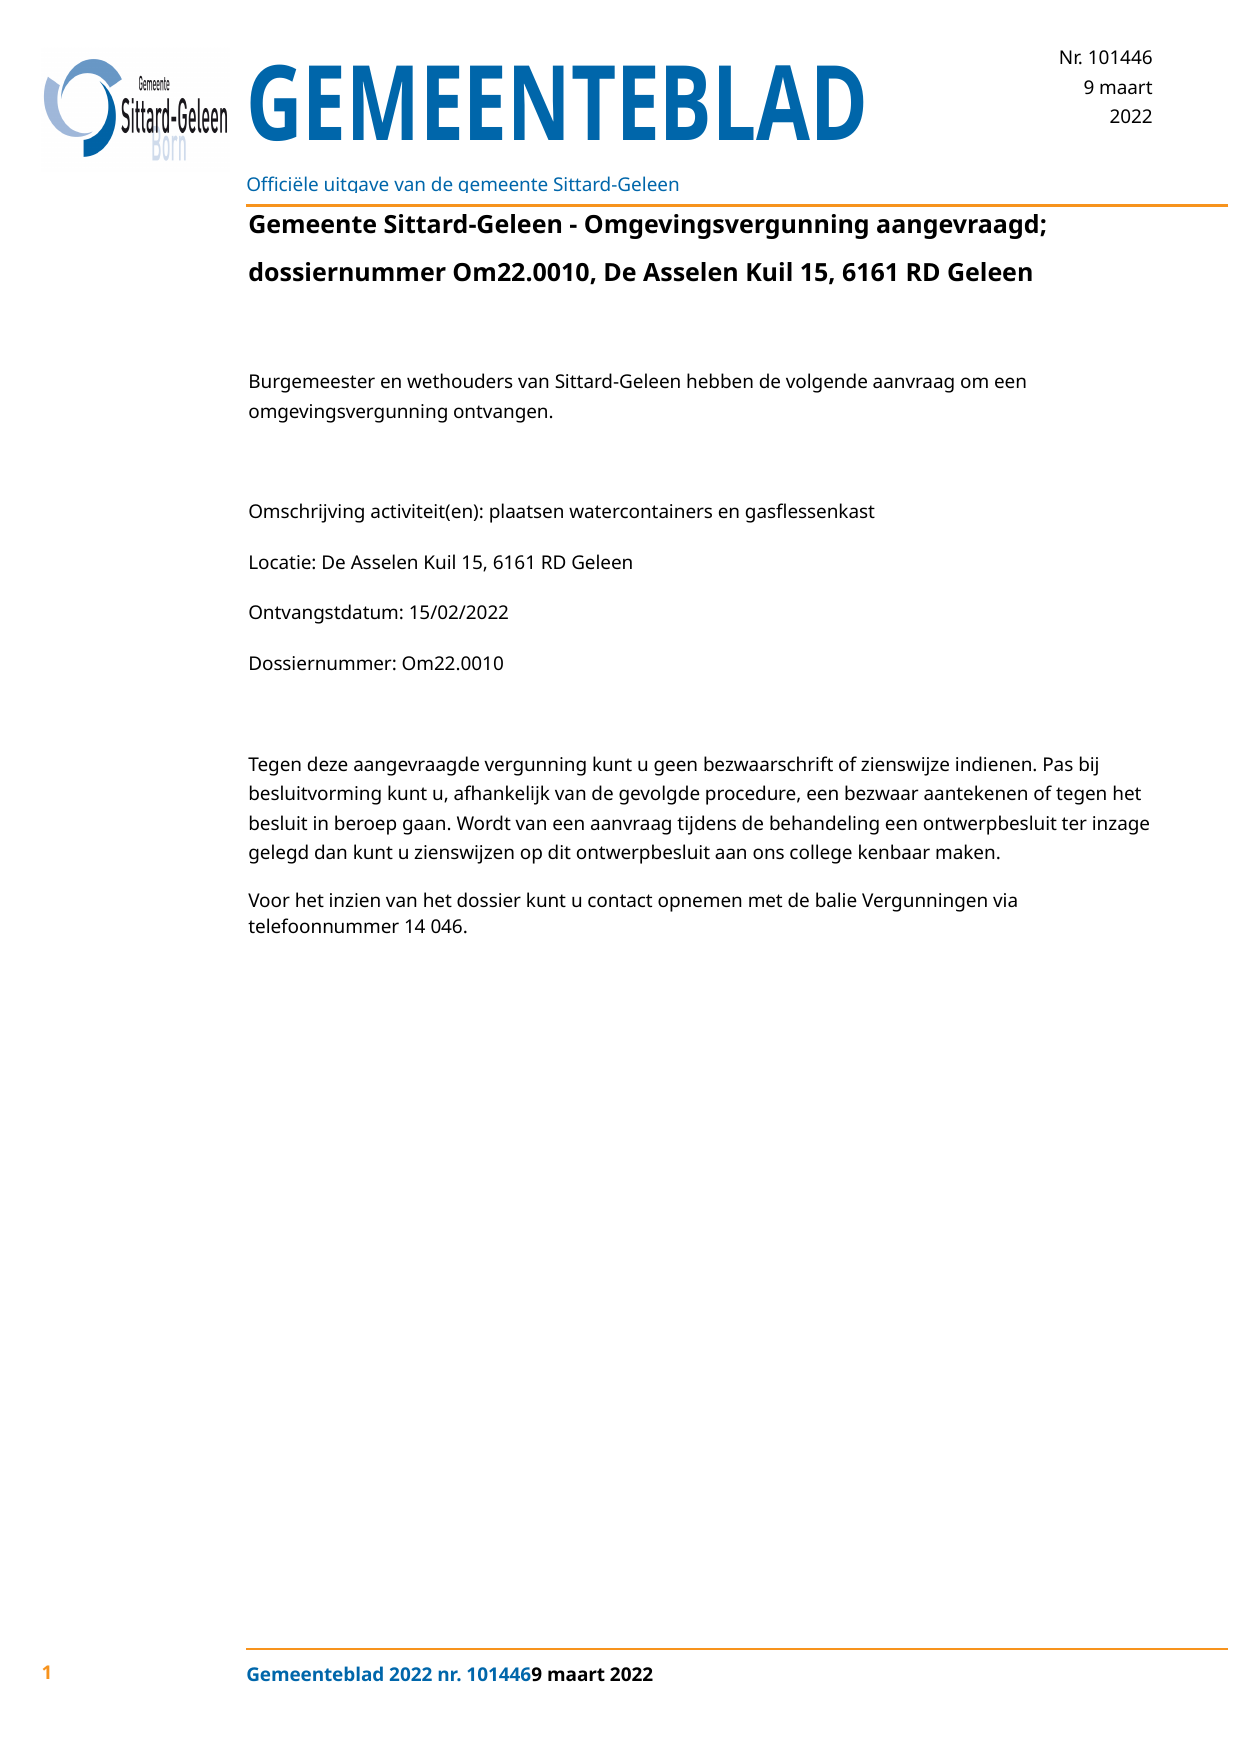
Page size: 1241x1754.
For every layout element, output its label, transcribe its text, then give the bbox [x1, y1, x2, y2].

text Omschrijving activiteit(en): plaatsen watercontainers en gasflessenkast [248, 499, 1152, 524]
text Gemeente Sittard-Geleen - Omgevingsvergunning aangevraagd; dossiernummer Om22.0010, De Asselen Kuil 15, 6161 RD Geleen [248, 207, 1152, 288]
text Ontvangstdatum: 15/02/2022 [248, 599, 1152, 625]
picture [41, 47, 231, 172]
text Burgemeester en wethouders van Sittard-Geleen hebben de volgende aanvraag om een omgevingsvergunning ontvangen. [248, 368, 1152, 424]
text Locatie: De Asselen Kuil 15, 6161 RD Geleen [248, 549, 1152, 575]
text Voor het inzien van het dossier kunt u contact opnemen met de balie Vergunningen via telefoonnummer 14 046. [248, 887, 1152, 939]
text Dossiernummer: Om22.0010 [248, 650, 1152, 676]
text Tegen deze aangevraagde vergunning kunt u geen bezwaarschrift of zienswijze indienen. Pas bij besluitvorming kunt u, afhankelijk van de gevolgde procedure, een bezwaar aantekenen of tegen het besluit in beroep gaan. Wordt van een aanvraag tijdens de behandeling een ontwerpbesluit ter inzage gelegd dan kunt u zienswijzen op dit ontwerpbesluit aan ons college kenbaar maken. [248, 751, 1152, 865]
